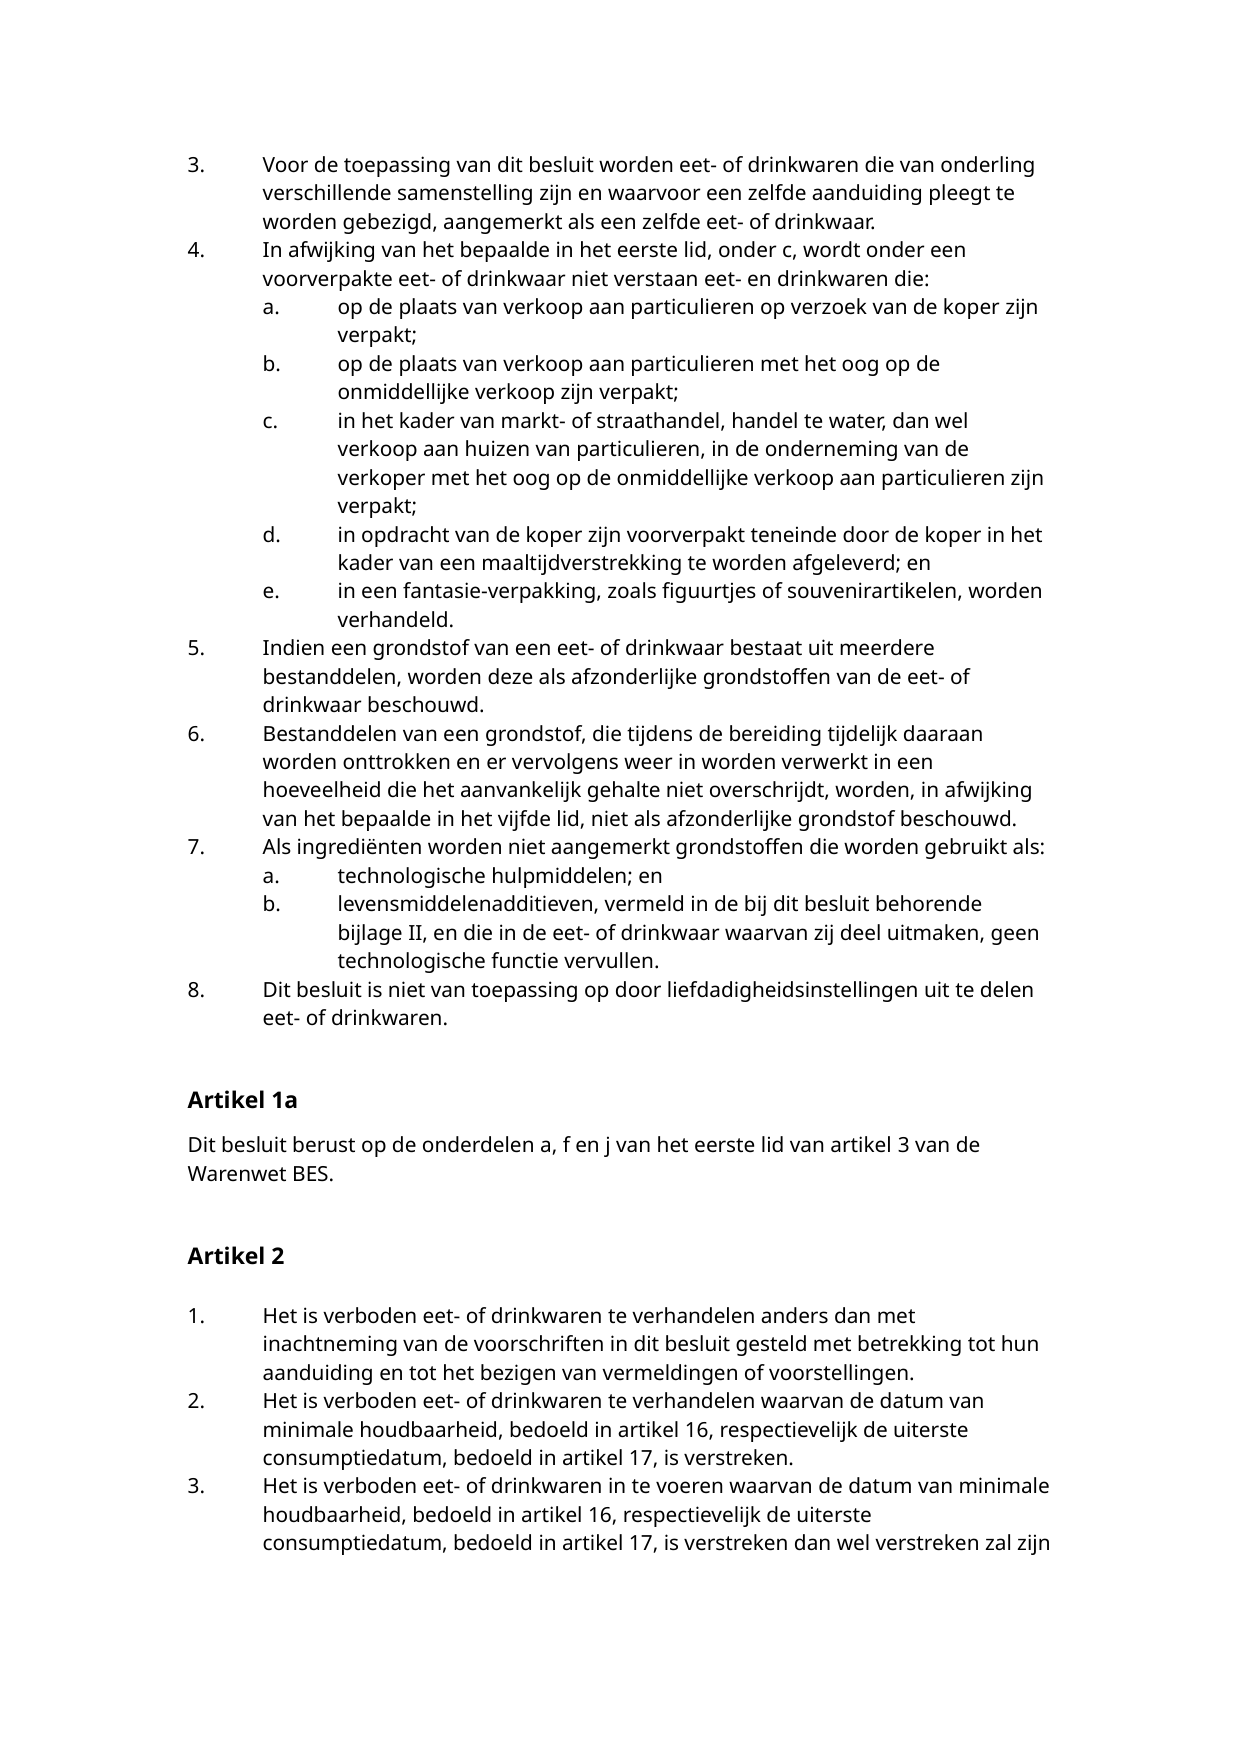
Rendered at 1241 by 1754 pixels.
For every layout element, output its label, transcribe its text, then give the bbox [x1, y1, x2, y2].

list in het kader van markt- of straathandel, handel te water, dan wel verkoop aan huizen van particulieren, in de onderneming van de verkoper met het oog op de onmiddellijke verkoop aan particulieren zijn verpakt; [262, 406, 1053, 520]
list in opdracht van de koper zijn voorverpakt teneinde door de koper in het kader van een maaltijdverstrekking te worden afgeleverd; en [262, 520, 1053, 577]
list Het is verboden eet- of drinkwaren te verhandelen waarvan de datum van minimale houdbaarheid, bedoeld in artikel 16, respectievelijk de uiterste consumptiedatum, bedoeld in artikel 17, is verstreken. [187, 1386, 1053, 1472]
list technologische hulpmiddelen; en [262, 861, 1053, 889]
list Indien een grondstof van een eet- of drinkwaar bestaat uit meerdere bestanddelen, worden deze als afzonderlijke grondstoffen van de eet- of drinkwaar beschouwd. [187, 633, 1053, 719]
text Dit besluit berust op de onderdelen a, f en j van het eerste lid van artikel 3 van de Warenwet BES. [187, 1130, 1053, 1187]
subtitle Artikel 1a [187, 1084, 1053, 1115]
subtitle Artikel 2 [187, 1240, 1053, 1271]
list Het is verboden eet- of drinkwaren te verhandelen anders dan met inachtneming van de voorschriften in dit besluit gesteld met betrekking tot hun aanduiding en tot het bezigen van vermeldingen of voorstellingen. [187, 1301, 1053, 1386]
list levensmiddelenadditieven, vermeld in de bij dit besluit behorende bijlage II, en die in de eet- of drinkwaar waarvan zij deel uitmaken, geen technologische functie vervullen. [262, 889, 1053, 975]
list Voor de toepassing van dit besluit worden eet- of drinkwaren die van onderling verschillende samenstelling zijn en waarvoor een zelfde aanduiding pleegt te worden gebezigd, aangemerkt als een zelfde eet- of drinkwaar. [187, 150, 1053, 235]
list Bestanddelen van een grondstof, die tijdens de bereiding tijdelijk daaraan worden onttrokken en er vervolgens weer in worden verwerkt in een hoeveelheid die het aanvankelijk gehalte niet overschrijdt, worden, in afwijking van het bepaalde in het vijfde lid, niet als afzonderlijke grondstof beschouwd. [187, 719, 1053, 832]
list Dit besluit is niet van toepassing op door liefdadigheidsinstellingen uit te delen eet- of drinkwaren. [187, 975, 1053, 1032]
list In afwijking van het bepaalde in het eerste lid, onder c, wordt onder een voorverpakte eet- of drinkwaar niet verstaan eet- en drinkwaren die: [187, 235, 1053, 292]
list Het is verboden eet- of drinkwaren in te voeren waarvan de datum van minimale houdbaarheid, bedoeld in artikel 16, respectievelijk de uiterste consumptiedatum, bedoeld in artikel 17, is verstreken dan wel verstreken zal zijn [187, 1472, 1053, 1557]
list op de plaats van verkoop aan particulieren op verzoek van de koper zijn verpakt; [262, 292, 1053, 349]
list in een fantasie-verpakking, zoals figuurtjes of souvenirartikelen, worden verhandeld. [262, 577, 1053, 633]
list op de plaats van verkoop aan particulieren met het oog op de onmiddellijke verkoop zijn verpakt; [262, 349, 1053, 406]
list Als ingrediënten worden niet aangemerkt grondstoffen die worden gebruikt als: [187, 832, 1053, 861]
